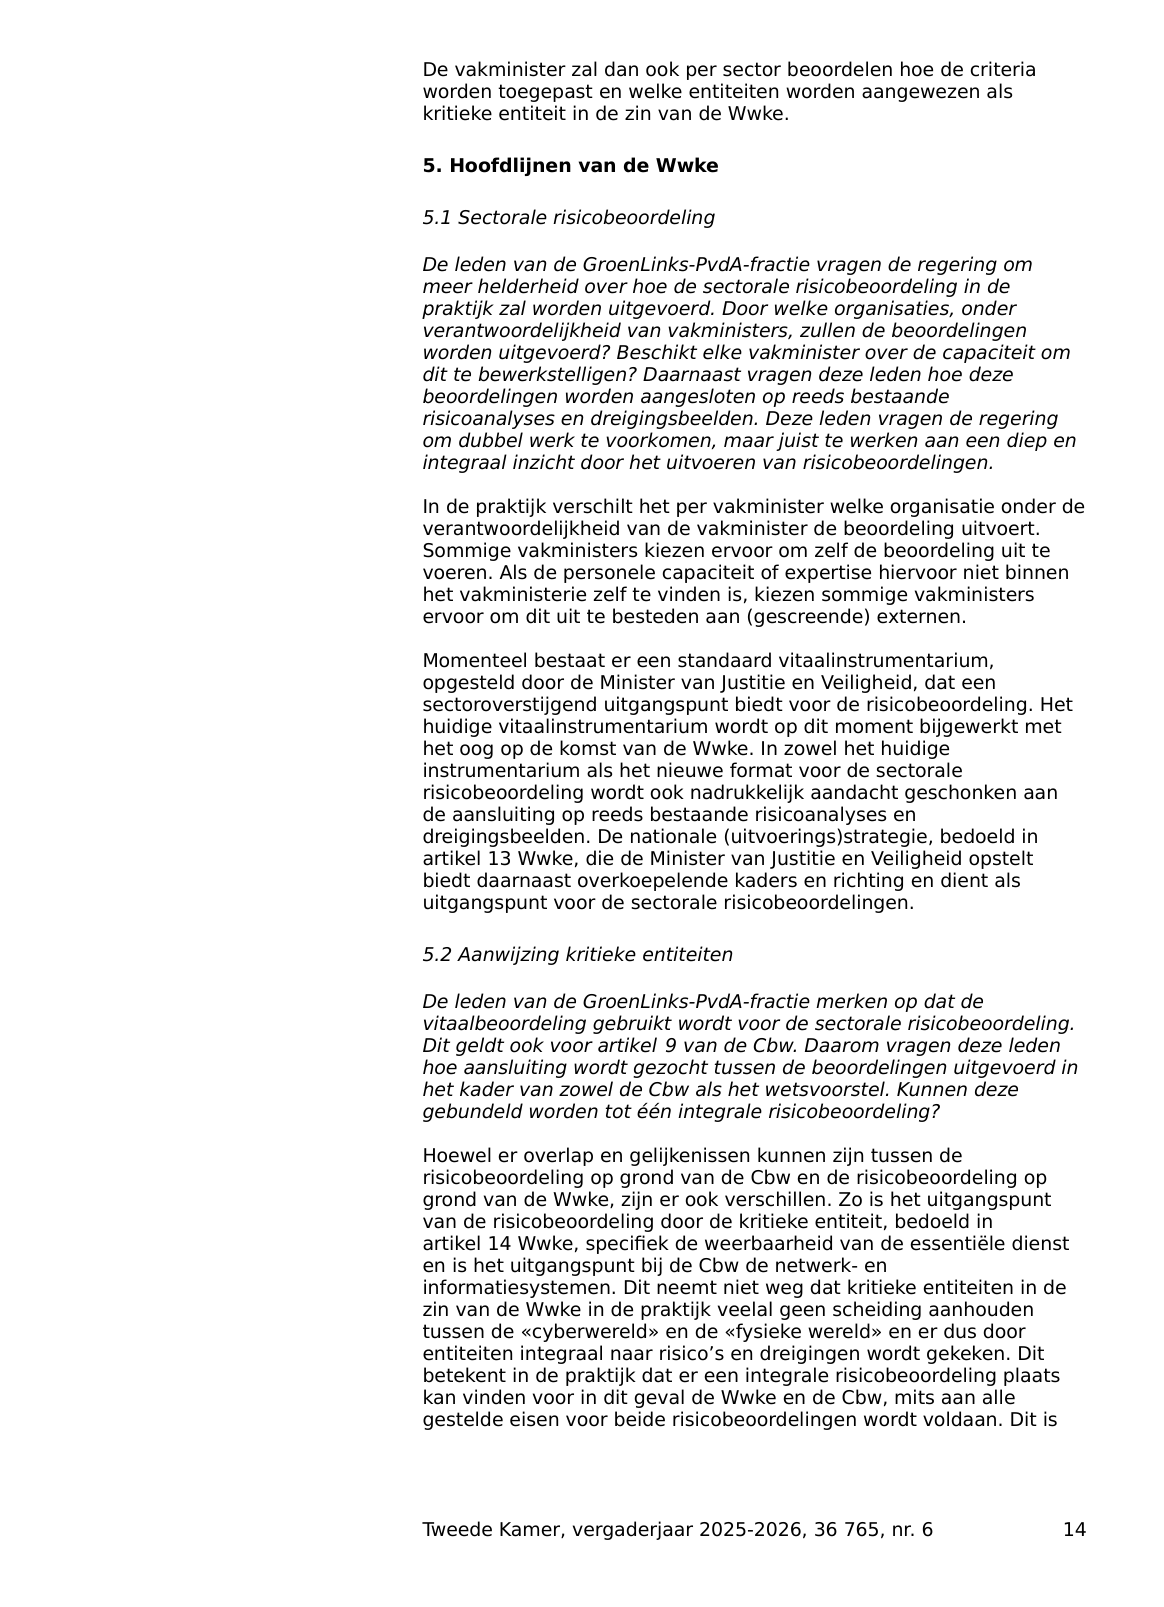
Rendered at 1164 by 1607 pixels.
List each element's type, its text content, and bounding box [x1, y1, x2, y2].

subtitle 5.1 Sectorale risicobeoordeling [422, 207, 1087, 229]
text Momenteel bestaat er een standaard vitaalinstrumentarium, opgesteld door de Minister van Justitie en Veiligheid, dat een sectoroverstijgend uitgangspunt biedt voor de risicobeoordeling. Het huidige vitaalinstrumentarium wordt op dit moment bijgewerkt met het oog op de komst van de Wwke. In zowel het huidige instrumentarium als het nieuwe format voor de sectorale risicobeoordeling wordt ook nadrukkelijk aandacht geschonken aan de aansluiting op reeds bestaande risicoanalyses en dreigingsbeelden. De nationale (uitvoerings)strategie, bedoeld in artikel 13 Wwke, die de Minister van Justitie en Veiligheid opstelt biedt daarnaast overkoepelende kaders en richting en dient als uitgangspunt voor de sectorale risicobeoordelingen. [422, 650, 1087, 914]
text De leden van de GroenLinks-PvdA-fractie vragen de regering om meer helderheid over hoe de sectorale risicobeoordeling in de praktijk zal worden uitgevoerd. Door welke organisaties, onder verantwoordelijkheid van vakministers, zullen de beoordelingen worden uitgevoerd? Beschikt elke vakminister over de capaciteit om dit te bewerkstelligen? Daarnaast vragen deze leden hoe deze beoordelingen worden aangesloten op reeds bestaande risicoanalyses en dreigingsbeelden. Deze leden vragen de regering om dubbel werk te voorkomen, maar juist te werken aan een diep en integraal inzicht door het uitvoeren van risicobeoordelingen. [422, 254, 1087, 474]
text In de praktijk verschilt het per vakminister welke organisatie onder de verantwoordelijkheid van de vakminister de beoordeling uitvoert. Sommige vakministers kiezen ervoor om zelf de beoordeling uit te voeren. Als de personele capaciteit of expertise hiervoor niet binnen het vakministerie zelf te vinden is, kiezen sommige vakministers ervoor om dit uit te besteden aan (gescreende) externen. [422, 496, 1087, 628]
text De vakminister zal dan ook per sector beoordelen hoe de criteria worden toegepast en welke entiteiten worden aangewezen als kritieke entiteit in de zin van de Wwke. [422, 59, 1087, 125]
text De leden van de GroenLinks-PvdA-fractie merken op dat de vitaalbeoordeling gebruikt wordt voor de sectorale risicobeoordeling. Dit geldt ook voor artikel 9 van de Cbw. Daarom vragen deze leden hoe aansluiting wordt gezocht tussen de beoordelingen uitgevoerd in het kader van zowel de Cbw als het wetsvoorstel. Kunnen deze gebundeld worden tot één integrale risicobeoordeling? [422, 991, 1087, 1123]
text Hoewel er overlap en gelijkenissen kunnen zijn tussen de risicobeoordeling op grond van de Cbw en de risicobeoordeling op grond van de Wwke, zijn er ook verschillen. Zo is het uitgangspunt van de risicobeoordeling door de kritieke entiteit, bedoeld in artikel 14 Wwke, specifiek de weerbaarheid van de essentiële dienst en is het uitgangspunt bij de Cbw de netwerk- en informatiesystemen. Dit neemt niet weg dat kritieke entiteiten in de zin van de Wwke in de praktijk veelal geen scheiding aanhouden tussen de «cyberwereld» en de «fysieke wereld» en er dus door entiteiten integraal naar risico’s en dreigingen wordt gekeken. Dit betekent in de praktijk dat er een integrale risicobeoordeling plaats kan vinden voor in dit geval de Wwke en de Cbw, mits aan alle gestelde eisen voor beide risicobeoordelingen wordt voldaan. Dit is [422, 1145, 1087, 1431]
subtitle 5. Hoofdlijnen van de Wwke [422, 155, 1087, 177]
subtitle 5.2 Aanwijzing kritieke entiteiten [422, 944, 1087, 966]
